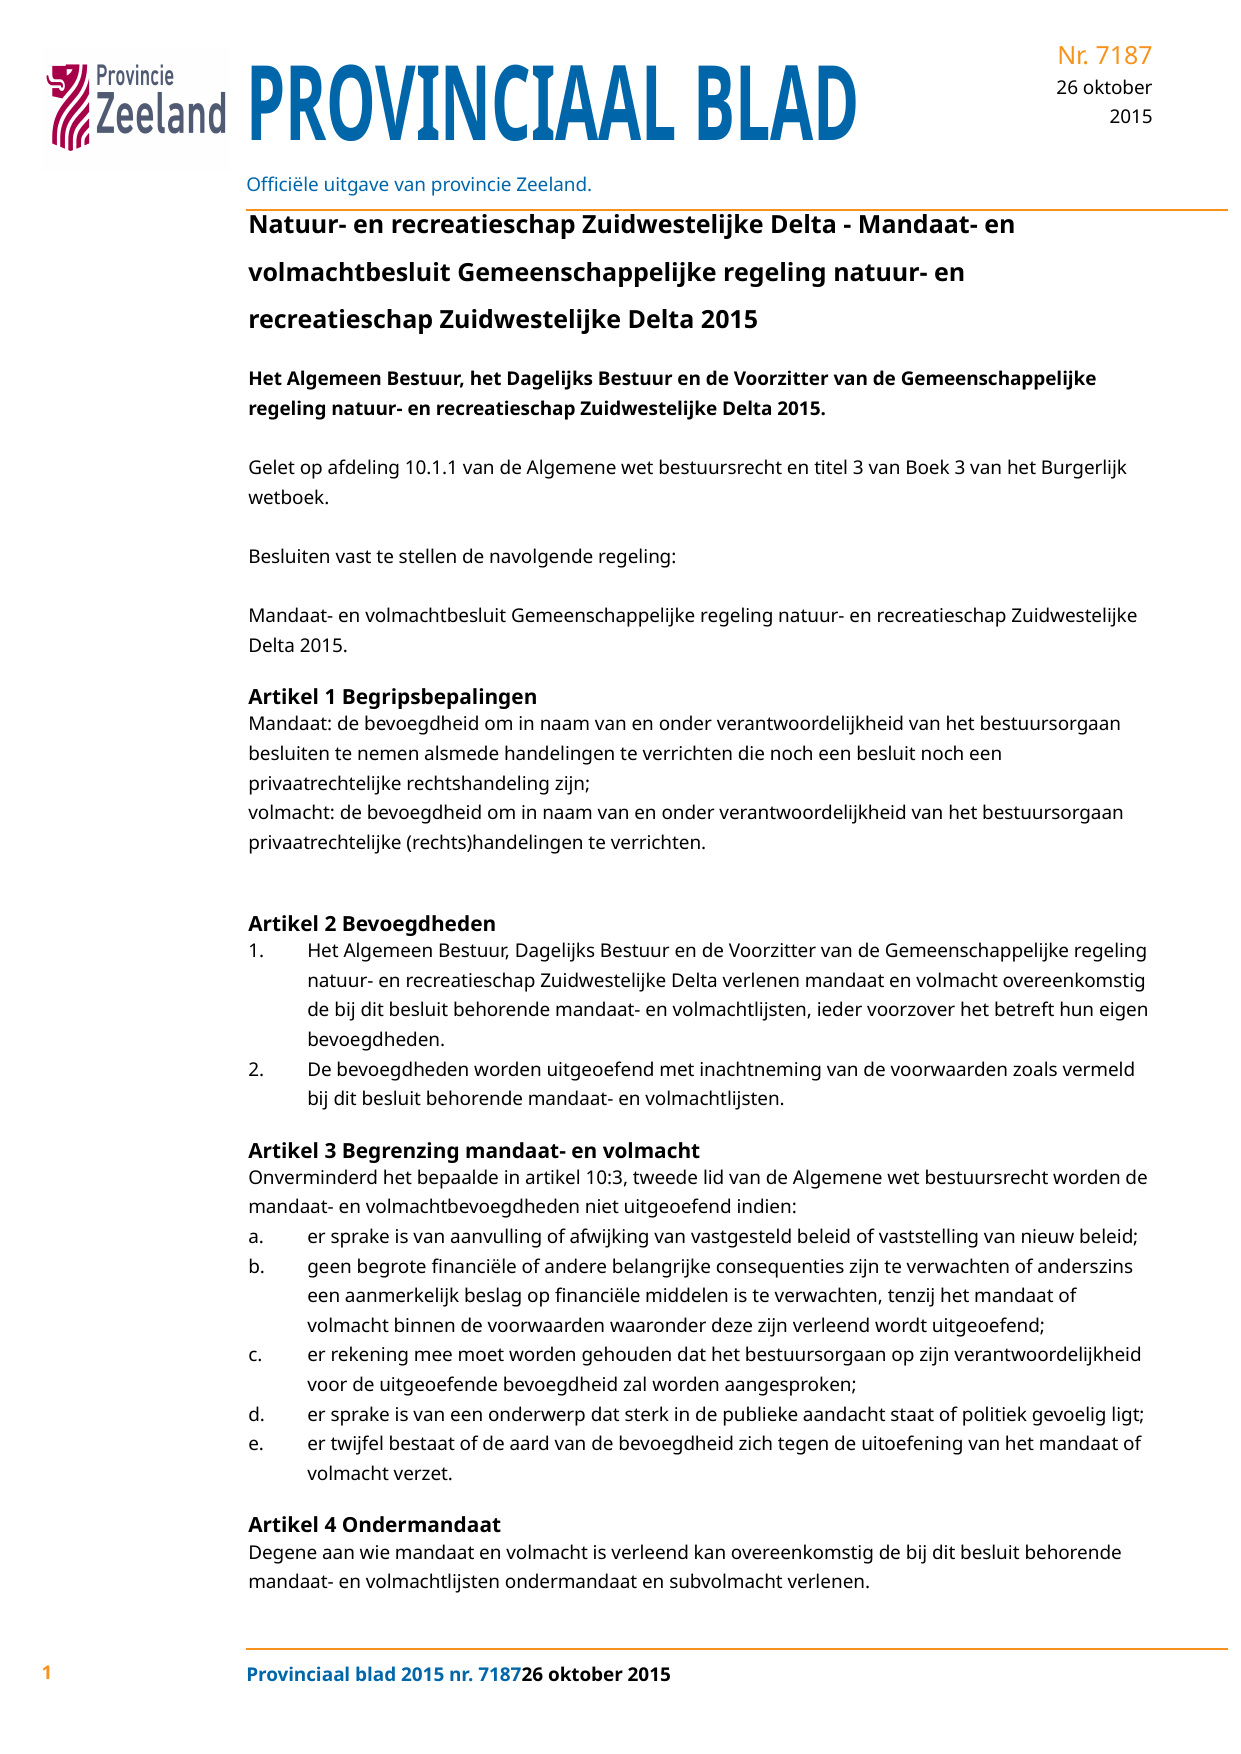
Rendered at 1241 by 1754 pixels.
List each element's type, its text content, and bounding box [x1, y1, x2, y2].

text Mandaat- en volmachtbesluit Gemeenschappelijke regeling natuur- en recreatieschap Zuidwestelijke Delta 2015. [248, 602, 1152, 657]
picture [41, 47, 231, 172]
text volmacht: de bevoegdheid om in naam van en onder verantwoordelijkheid van het bestuursorgaan privaatrechtelijke (rechts)handelingen te verrichten. [248, 799, 1152, 855]
list Het Algemeen Bestuur, Dagelijks Bestuur en de Voorzitter van de Gemeenschappelijke regeling natuur- en recreatieschap Zuidwestelijke Delta verlenen mandaat en volmacht overeenkomstig de bij dit besluit behorende mandaat- en volmachtlijsten, ieder voorzover het betreft hun eigen bevoegdheden. [248, 937, 1152, 1052]
text Besluiten vast te stellen de navolgende regeling: [248, 543, 1152, 569]
text Artikel 3 Begrenzing mandaat- en volmacht [248, 1136, 1152, 1164]
text Natuur- en recreatieschap Zuidwestelijke Delta - Mandaat- en volmachtbesluit Gemeenschappelijke regeling natuur- en recreatieschap Zuidwestelijke Delta 2015 [248, 211, 1152, 336]
list er twijfel bestaat of de aard van de bevoegdheid zich tegen de uitoefening van het mandaat of volmacht verzet. [248, 1430, 1152, 1486]
list geen begrote financiële of andere belangrijke consequenties zijn te verwachten of anderszins een aanmerkelijk beslag op financiële middelen is te verwachten, tenzij het mandaat of volmacht binnen de voorwaarden waaronder deze zijn verleend wordt uitgeoefend; [248, 1253, 1152, 1338]
list er rekening mee moet worden gehouden dat het bestuursorgaan op zijn verantwoordelijkheid voor de uitgeoefende bevoegdheid zal worden aangesproken; [248, 1342, 1152, 1397]
list De bevoegdheden worden uitgeoefend met inachtneming van de voorwaarden zoals vermeld bij dit besluit behorende mandaat- en volmachtlijsten. [248, 1056, 1152, 1111]
text Gelet op afdeling 10.1.1 van de Algemene wet bestuursrecht en titel 3 van Boek 3 van het Burgerlijk wetboek. [248, 454, 1152, 509]
text Artikel 4 Ondermandaat [248, 1510, 1152, 1539]
text Onverminderd het bepaalde in artikel 10:3, tweede lid van de Algemene wet bestuursrecht worden de mandaat- en volmachtbevoegdheden niet uitgeoefend indien: [248, 1164, 1152, 1219]
text Artikel 1 Begripsbepalingen [248, 682, 1152, 711]
text Degene aan wie mandaat en volmacht is verleend kan overeenkomstig de bij dit besluit behorende mandaat- en volmachtlijsten ondermandaat en subvolmacht verlenen. [248, 1539, 1152, 1594]
text Het Algemeen Bestuur, het Dagelijks Bestuur en de Voorzitter van de Gemeenschappelijke regeling natuur- en recreatieschap Zuidwestelijke Delta 2015. [248, 366, 1152, 421]
list er sprake is van aanvulling of afwijking van vastgesteld beleid of vaststelling van nieuw beleid; [248, 1223, 1152, 1249]
list er sprake is van een onderwerp dat sterk in de publieke aandacht staat of politiek gevoelig ligt; [248, 1401, 1152, 1427]
text Artikel 2 Bevoegdheden [248, 909, 1152, 937]
text Mandaat: de bevoegdheid om in naam van en onder verantwoordelijkheid van het bestuursorgaan besluiten te nemen alsmede handelingen te verrichten die noch een besluit noch een privaatrechtelijke rechtshandeling zijn; [248, 711, 1152, 796]
